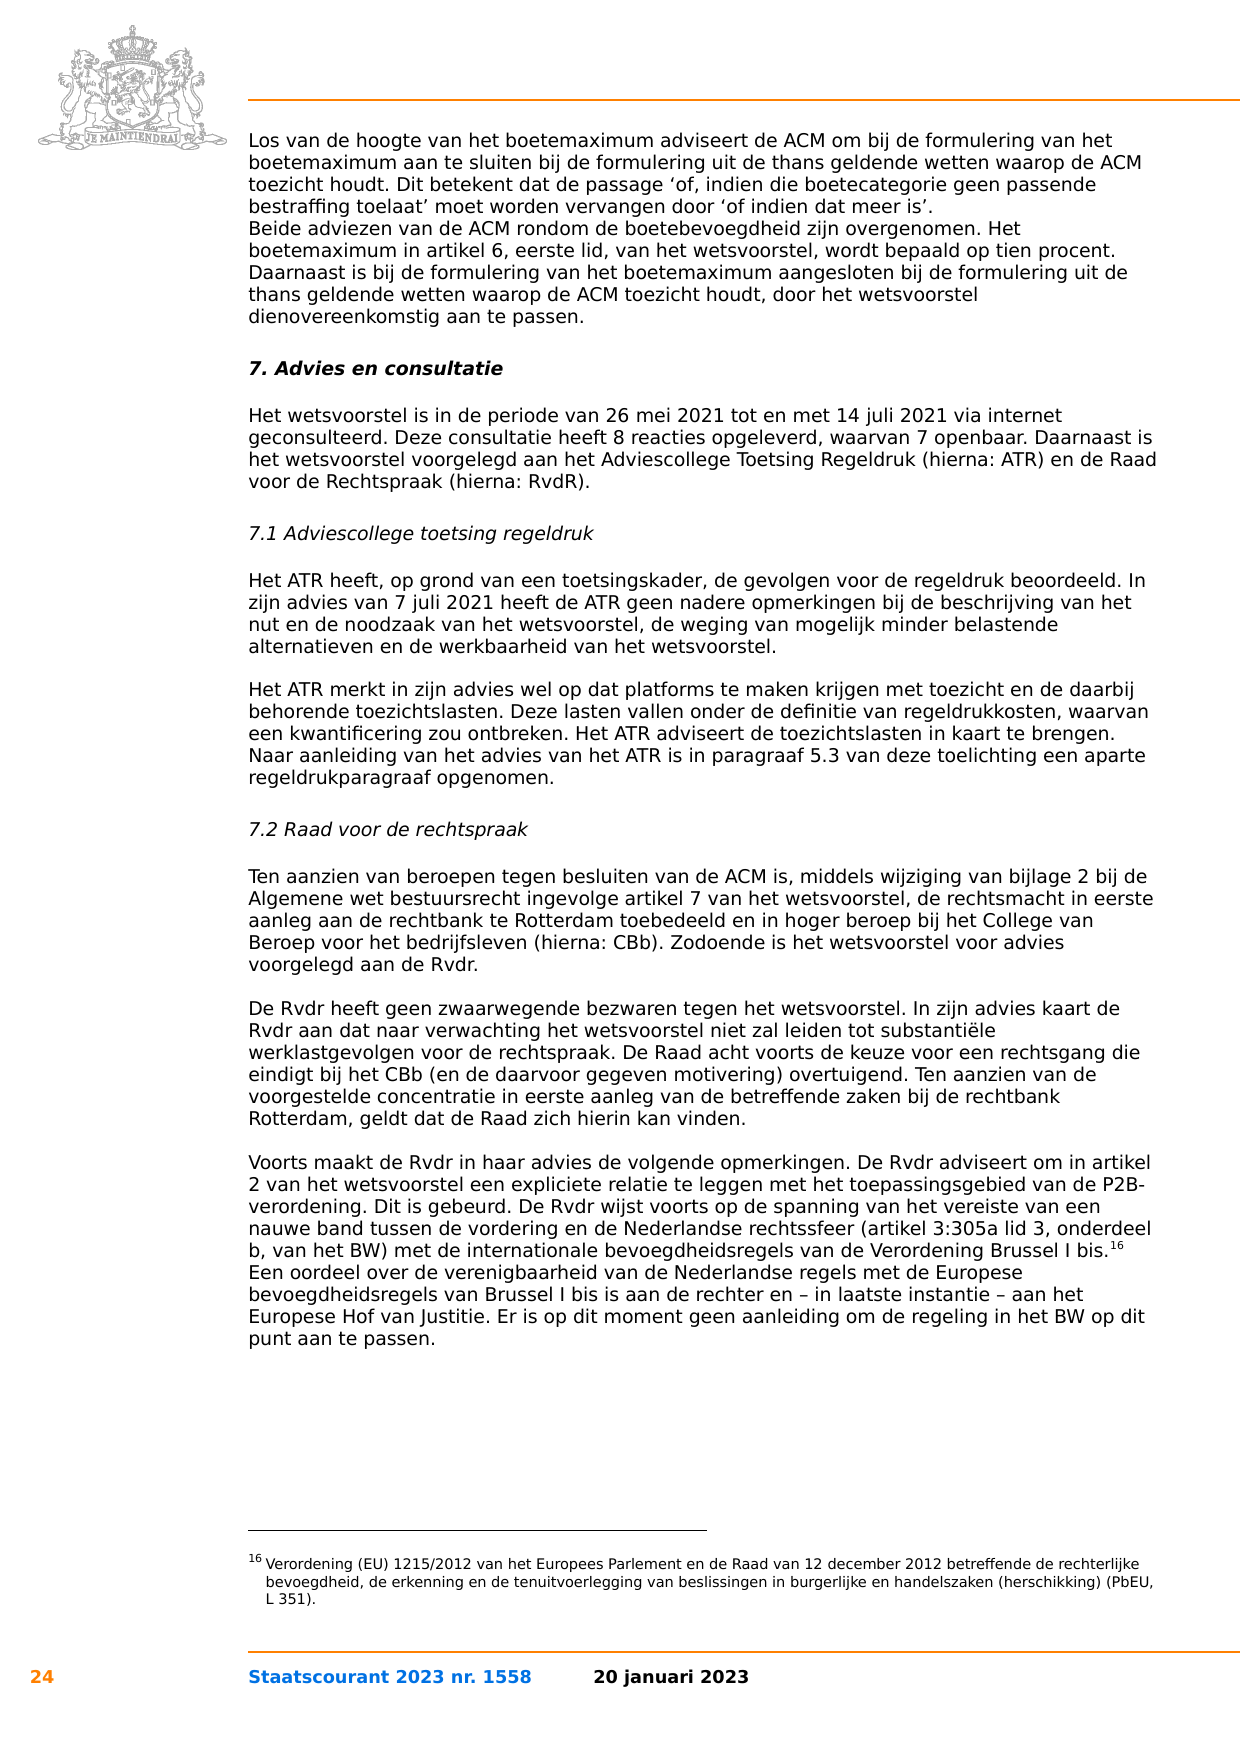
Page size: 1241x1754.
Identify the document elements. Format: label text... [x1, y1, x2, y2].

text Verordening (EU) 1215/2012 van het Europees Parlement en de Raad van 12 december 2012 betreffende de rechterlijke bevoegdheid, de erkenning en de tenuitvoerlegging van beslissingen in burgerlijke en handelszaken (herschikking) (PbEU, L 351). [248, 1552, 1163, 1608]
text Los van de hoogte van het boetemaximum adviseert de ACM om bij de formulering van het boetemaximum aan te sluiten bij de formulering uit de thans geldende wetten waarop de ACM toezicht houdt. Dit betekent dat de passage ‘of, indien die boetecategorie geen passende bestraffing toelaat’ moet worden vervangen door ‘of indien dat meer is’. [248, 130, 1163, 218]
text De Rvdr heeft geen zwaarwegende bezwaren tegen het wetsvoorstel. In zijn advies kaart de Rvdr aan dat naar verwachting het wetsvoorstel niet zal leiden tot substantiële werklastgevolgen voor de rechtspraak. De Raad acht voorts de keuze voor een rechtsgang die eindigt bij het CBb (en de daarvoor gegeven motivering) overtuigend. Ten aanzien van de voorgestelde concentratie in eerste aanleg van de betreffende zaken bij de rechtbank Rotterdam, geldt dat de Raad zich hierin kan vinden. [248, 998, 1163, 1130]
text Ten aanzien van beroepen tegen besluiten van de ACM is, middels wijziging van bijlage 2 bij de Algemene wet bestuursrecht ingevolge artikel 7 van het wetsvoorstel, de rechtsmacht in eerste aanleg aan de rechtbank te Rotterdam toebedeeld en in hoger beroep bij het College van Beroep voor het bedrijfsleven (hierna: CBb). Zodoende is het wetsvoorstel voor advies voorgelegd aan de Rvdr. [248, 866, 1163, 976]
picture [38, 25, 227, 150]
subtitle 7.1 Adviescollege toetsing regeldruk [248, 523, 1163, 544]
subtitle 7.2 Raad voor de rechtspraak [248, 819, 1163, 841]
text Het ATR heeft, op grond van een toetsingskader, de gevolgen voor de regeldruk beoordeeld. In zijn advies van 7 juli 2021 heeft de ATR geen nadere opmerkingen bij de beschrijving van het nut en de noodzaak van het wetsvoorstel, de weging van mogelijk minder belastende alternatieven en de werkbaarheid van het wetsvoorstel. [248, 569, 1163, 657]
text Voorts maakt de Rvdr in haar advies de volgende opmerkingen. De Rvdr adviseert om in artikel 2 van het wetsvoorstel een expliciete relatie te leggen met het toepassingsgebied van de P2B-verordening. Dit is gebeurd. De Rvdr wijst voorts op de spanning van het vereiste van een nauwe band tussen de vordering en de Nederlandse rechtssfeer (artikel 3:305a lid 3, onderdeel b, van het BW) met de internationale bevoegdheidsregels van de Verordening Brussel I bis. Een oordeel over de verenigbaarheid van de Nederlandse regels met de Europese bevoegdheidsregels van Brussel I bis is aan de rechter en – in laatste instantie – aan het Europese Hof van Justitie. Er is op dit moment geen aanleiding om de regeling in het BW op dit punt aan te passen. [248, 1152, 1163, 1349]
text Het ATR merkt in zijn advies wel op dat platforms te maken krijgen met toezicht en de daarbij behorende toezichtslasten. Deze lasten vallen onder de definitie van regeldrukkosten, waarvan een kwantificering zou ontbreken. Het ATR adviseert de toezichtslasten in kaart te brengen. Naar aanleiding van het advies van het ATR is in paragraaf 5.3 van deze toelichting een aparte regeldrukparagraaf opgenomen. [248, 679, 1163, 789]
text Het wetsvoorstel is in de periode van 26 mei 2021 tot en met 14 juli 2021 via internet geconsulteerd. Deze consultatie heeft 8 reacties opgeleverd, waarvan 7 openbaar. Daarnaast is het wetsvoorstel voorgelegd aan het Adviescollege Toetsing Regeldruk (hierna: ATR) en de Raad voor de Rechtspraak (hierna: RvdR). [248, 405, 1163, 493]
subtitle 7. Advies en consultatie [248, 358, 1163, 380]
text Beide adviezen van de ACM rondom de boetebevoegdheid zijn overgenomen. Het boetemaximum in artikel 6, eerste lid, van het wetsvoorstel, wordt bepaald op tien procent. Daarnaast is bij de formulering van het boetemaximum aangesloten bij de formulering uit de thans geldende wetten waarop de ACM toezicht houdt, door het wetsvoorstel dienovereenkomstig aan te passen. [248, 218, 1163, 328]
